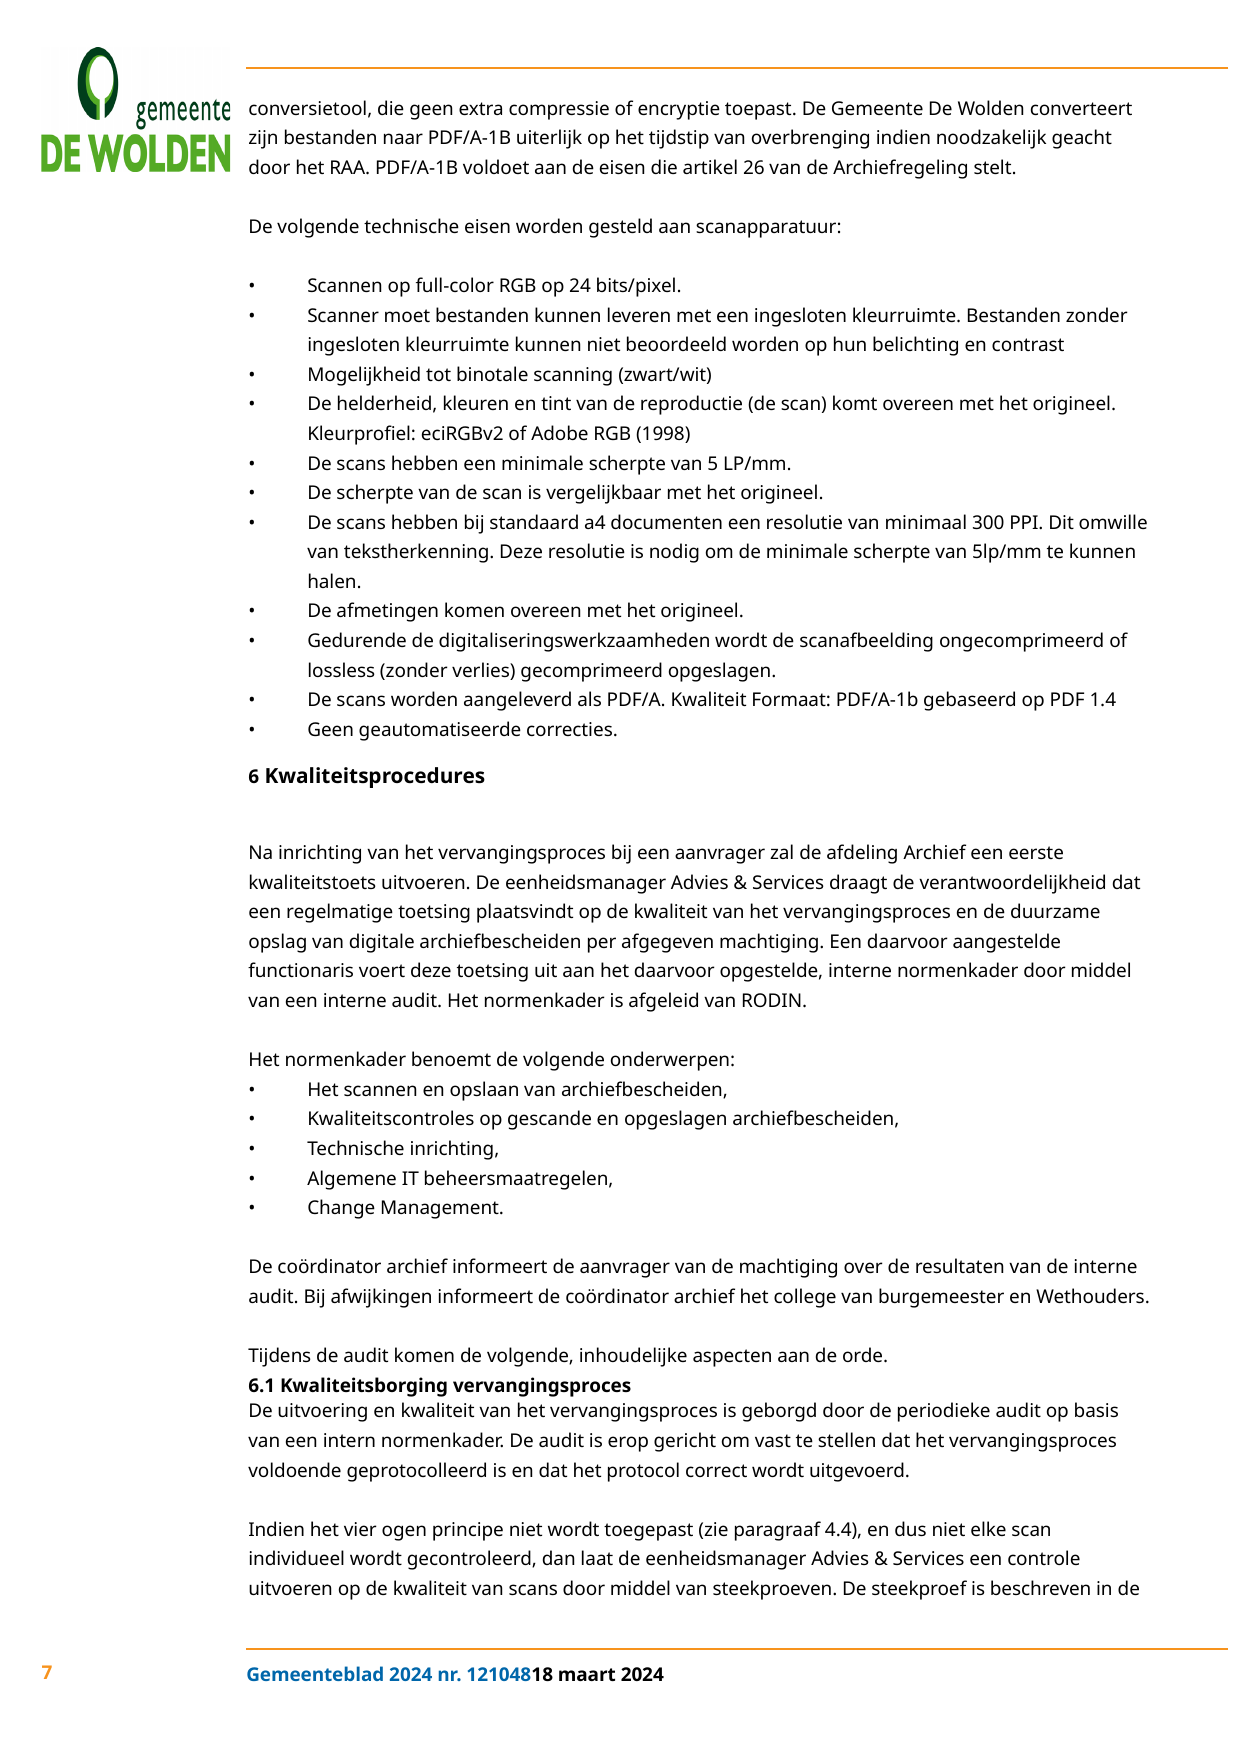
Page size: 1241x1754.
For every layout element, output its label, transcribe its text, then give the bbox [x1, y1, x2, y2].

text De coördinator archief informeert de aanvrager van de machtiging over de resultaten van de interne audit. Bij afwijkingen informeert de coördinator archief het college van burgemeester en Wethouders. [248, 1253, 1152, 1309]
text 6.1 Kwaliteitsborging vervangingsproces [248, 1372, 1152, 1398]
text De uitvoering en kwaliteit van het vervangingsproces is geborgd door de periodieke audit op basis van een intern normenkader. De audit is erop gericht om vast te stellen dat het vervangingsproces voldoende geprotocolleerd is en dat het protocol correct wordt uitgevoerd. [248, 1398, 1152, 1482]
list Change Management. [248, 1194, 1152, 1220]
text Het normenkader benoemt de volgende onderwerpen: [248, 1046, 1152, 1072]
list Scanner moet bestanden kunnen leveren met een ingesloten kleurruimte. Bestanden zonder ingesloten kleurruimte kunnen niet beoordeeld worden op hun belichting en contrast [248, 302, 1152, 357]
list Algemene IT beheersmaatregelen, [248, 1165, 1152, 1191]
list Mogelijkheid tot binotale scanning (zwart/wit) [248, 361, 1152, 387]
text 6 Kwaliteitsprocedures [248, 762, 1152, 790]
text conversietool, die geen extra compressie of encryptie toepast. De Gemeente De Wolden converteert zijn bestanden naar PDF/A-1B uiterlijk op het tijdstip van overbrenging indien noodzakelijk geacht door het RAA. PDF/A-1B voldoet aan de eisen die artikel 26 van de Archiefregeling stelt. [248, 95, 1152, 180]
list De afmetingen komen overeen met het origineel. [248, 598, 1152, 623]
list De scans worden aangeleverd als PDF/A. Kwaliteit Formaat: PDF/A-1b gebaseerd op PDF 1.4 [248, 686, 1152, 712]
list Het scannen en opslaan van archiefbescheiden, [248, 1076, 1152, 1102]
list Geen geautomatiseerde correcties. [248, 716, 1152, 742]
list De helderheid, kleuren en tint van de reproductie (de scan) komt overeen met het origineel. Kleurprofiel: eciRGBv2 of Adobe RGB (1998) [248, 391, 1152, 446]
text Tijdens de audit komen de volgende, inhoudelijke aspecten aan de orde. [248, 1342, 1152, 1368]
list De scans hebben een minimale scherpte van 5 LP/mm. [248, 450, 1152, 476]
list De scans hebben bij standaard a4 documenten een resolutie van minimaal 300 PPI. Dit omwille van tekstherkenning. Deze resolutie is nodig om de minimale scherpte van 5lp/mm te kunnen halen. [248, 509, 1152, 594]
text Na inrichting van het vervangingsproces bij een aanvrager zal de afdeling Archief een eerste kwaliteitstoets uitvoeren. De eenheidsmanager Advies & Services draagt de verantwoordelijkheid dat een regelmatige toetsing plaatsvindt op de kwaliteit van het vervangingsproces en de duurzame opslag van digitale archiefbescheiden per afgegeven machtiging. Een daarvoor aangestelde functionaris voert deze toetsing uit aan het daarvoor opgestelde, interne normenkader door middel van een interne audit. Het normenkader is afgeleid van RODIN. [248, 839, 1152, 1013]
picture [41, 47, 231, 172]
list De scherpte van de scan is vergelijkbaar met het origineel. [248, 479, 1152, 505]
list Gedurende de digitaliseringswerkzaamheden wordt de scanafbeelding ongecomprimeerd of lossless (zonder verlies) gecomprimeerd opgeslagen. [248, 627, 1152, 683]
list Scannen op full-color RGB op 24 bits/pixel. [248, 272, 1152, 298]
list Technische inrichting, [248, 1135, 1152, 1161]
text De volgende technische eisen worden gesteld aan scanapparatuur: [248, 213, 1152, 239]
list Kwaliteitscontroles op gescande en opgeslagen archiefbescheiden, [248, 1106, 1152, 1131]
text Indien het vier ogen principe niet wordt toegepast (zie paragraaf 4.4), en dus niet elke scan individueel wordt gecontroleerd, dan laat de eenheidsmanager Advies & Services een controle uitvoeren op de kwaliteit van scans door middel van steekproeven. De steekproef is beschreven in de [248, 1516, 1152, 1601]
